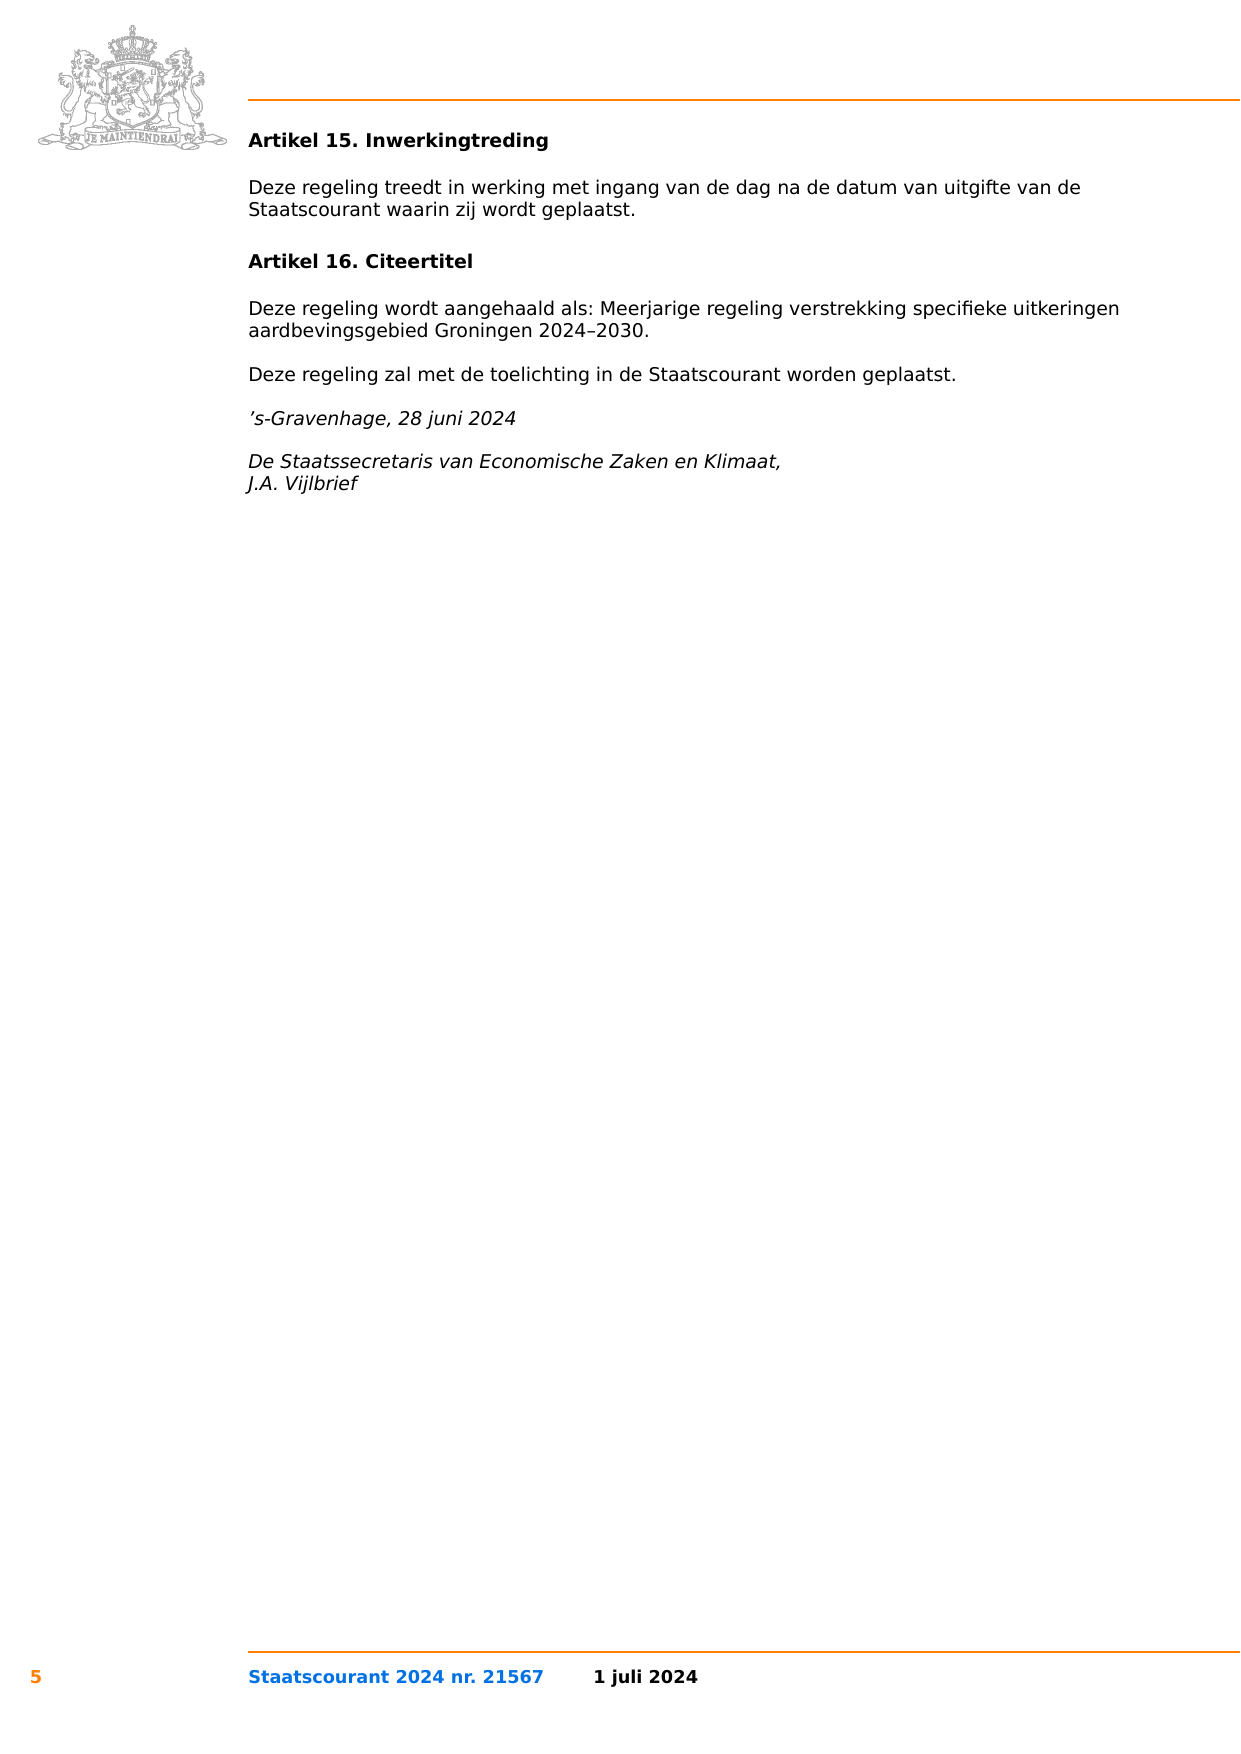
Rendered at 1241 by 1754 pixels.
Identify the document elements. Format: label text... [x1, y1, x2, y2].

subtitle Artikel 15. Inwerkingtreding [248, 130, 1163, 152]
text De Staatssecretaris van Economische Zaken en Klimaat, J.A. Vijlbrief [248, 451, 1163, 495]
subtitle Artikel 16. Citeertitel [248, 251, 1163, 273]
text Deze regeling wordt aangehaald als: Meerjarige regeling verstrekking specifieke uitkeringen aardbevingsgebied Groningen 2024–2030. [248, 298, 1163, 342]
text ’s-Gravenhage, 28 juni 2024 [248, 407, 1163, 429]
text Deze regeling treedt in werking met ingang van de dag na de datum van uitgifte van de Staatscourant waarin zij wordt geplaatst. [248, 177, 1163, 221]
picture [38, 25, 227, 150]
text Deze regeling zal met de toelichting in de Staatscourant worden geplaatst. [248, 364, 1163, 386]
